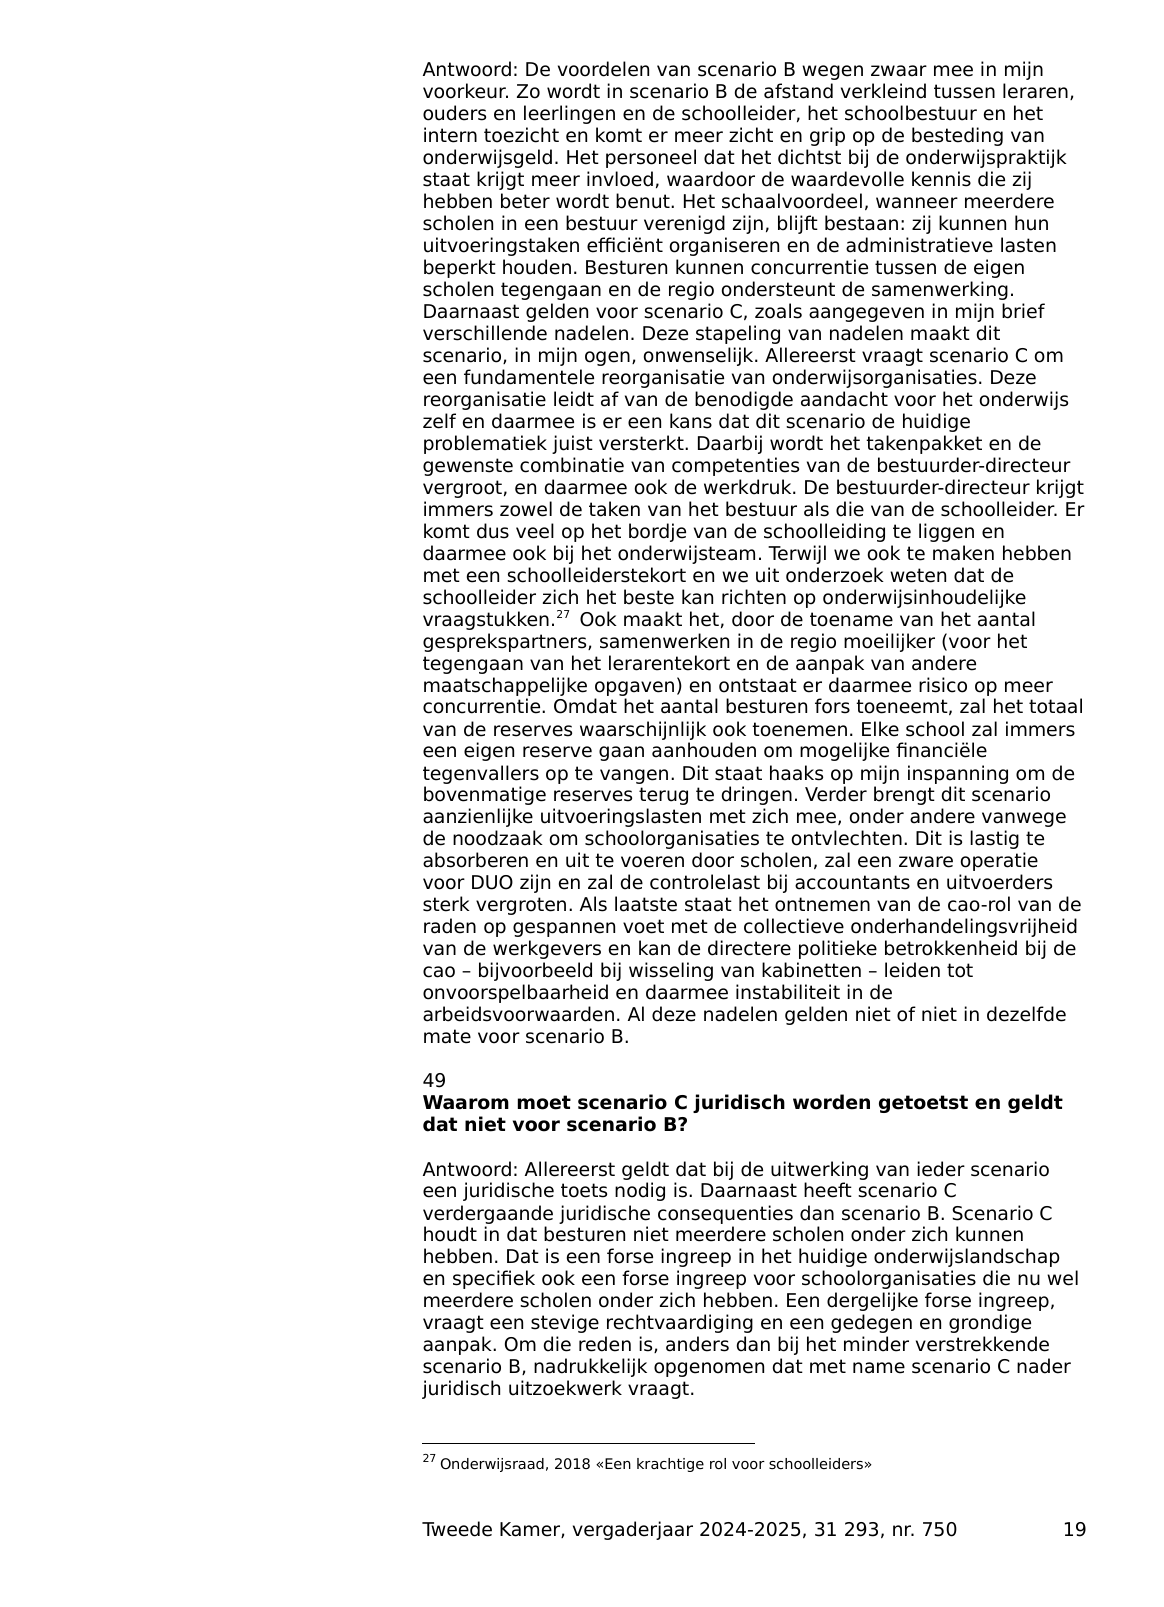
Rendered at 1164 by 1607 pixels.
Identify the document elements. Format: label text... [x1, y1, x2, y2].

text Onderwijsraad, 2018 «Een krachtige rol voor schoolleiders» [422, 1452, 1087, 1474]
text Daarnaast gelden voor scenario C, zoals aangegeven in mijn brief verschillende nadelen. Deze stapeling van nadelen maakt dit scenario, in mijn ogen, onwenselijk. Allereerst vraagt scenario C om een fundamentele reorganisatie van onderwijsorganisaties. Deze reorganisatie leidt af van de benodigde aandacht voor het onderwijs zelf en daarmee is er een kans dat dit scenario de huidige problematiek juist versterkt. Daarbij wordt het takenpakket en de gewenste combinatie van competenties van de bestuurder-directeur vergroot, en daarmee ook de werkdruk. De bestuurder-directeur krijgt immers zowel de taken van het bestuur als die van de schoolleider. Er komt dus veel op het bordje van de schoolleiding te liggen en daarmee ook bij het onderwijsteam. Terwijl we ook te maken hebben met een schoolleiderstekort en we uit onderzoek weten dat de schoolleider zich het beste kan richten op onderwijsinhoudelijke vraagstukken. Ook maakt het, door de toename van het aantal gesprekspartners, samenwerken in de regio moeilijker (voor het tegengaan van het lerarentekort en de aanpak van andere maatschappelijke opgaven) en ontstaat er daarmee risico op meer concurrentie. Omdat het aantal besturen fors toeneemt, zal het totaal van de reserves waarschijnlijk ook toenemen. Elke school zal immers een eigen reserve gaan aanhouden om mogelijke financiële tegenvallers op te vangen. Dit staat haaks op mijn inspanning om de bovenmatige reserves terug te dringen. Verder brengt dit scenario aanzienlijke uitvoeringslasten met zich mee, onder andere vanwege de noodzaak om schoolorganisaties te ontvlechten. Dit is lastig te absorberen en uit te voeren door scholen, zal een zware operatie voor DUO zijn en zal de controlelast bij accountants en uitvoerders sterk vergroten. Als laatste staat het ontnemen van de cao-rol van de raden op gespannen voet met de collectieve onderhandelingsvrijheid van de werkgevers en kan de directere politieke betrokkenheid bij de cao – bijvoorbeeld bij wisseling van kabinetten – leiden tot onvoorspelbaarheid en daarmee instabiliteit in de arbeidsvoorwaarden. Al deze nadelen gelden niet of niet in dezelfde mate voor scenario B. [422, 301, 1087, 1048]
text Antwoord: Allereerst geldt dat bij de uitwerking van ieder scenario een juridische toets nodig is. Daarnaast heeft scenario C verdergaande juridische consequenties dan scenario B. Scenario C houdt in dat besturen niet meerdere scholen onder zich kunnen hebben. Dat is een forse ingreep in het huidige onderwijslandschap en specifiek ook een forse ingreep voor schoolorganisaties die nu wel meerdere scholen onder zich hebben. Een dergelijke forse ingreep, vraagt een stevige rechtvaardiging en een gedegen en grondige aanpak. Om die reden is, anders dan bij het minder verstrekkende scenario B, nadrukkelijk opgenomen dat met name scenario C nader juridisch uitzoekwerk vraagt. [422, 1158, 1087, 1400]
text Waarom moet scenario C juridisch worden getoetst en geldt dat niet voor scenario B? [422, 1092, 1087, 1136]
text Antwoord: De voordelen van scenario B wegen zwaar mee in mijn voorkeur. Zo wordt in scenario B de afstand verkleind tussen leraren, ouders en leerlingen en de schoolleider, het schoolbestuur en het intern toezicht en komt er meer zicht en grip op de besteding van onderwijsgeld. Het personeel dat het dichtst bij de onderwijspraktijk staat krijgt meer invloed, waardoor de waardevolle kennis die zij hebben beter wordt benut. Het schaalvoordeel, wanneer meerdere scholen in een bestuur verenigd zijn, blijft bestaan: zij kunnen hun uitvoeringstaken efficiënt organiseren en de administratieve lasten beperkt houden. Besturen kunnen concurrentie tussen de eigen scholen tegengaan en de regio ondersteunt de samenwerking. [422, 59, 1087, 301]
text 49 [422, 1070, 1087, 1092]
